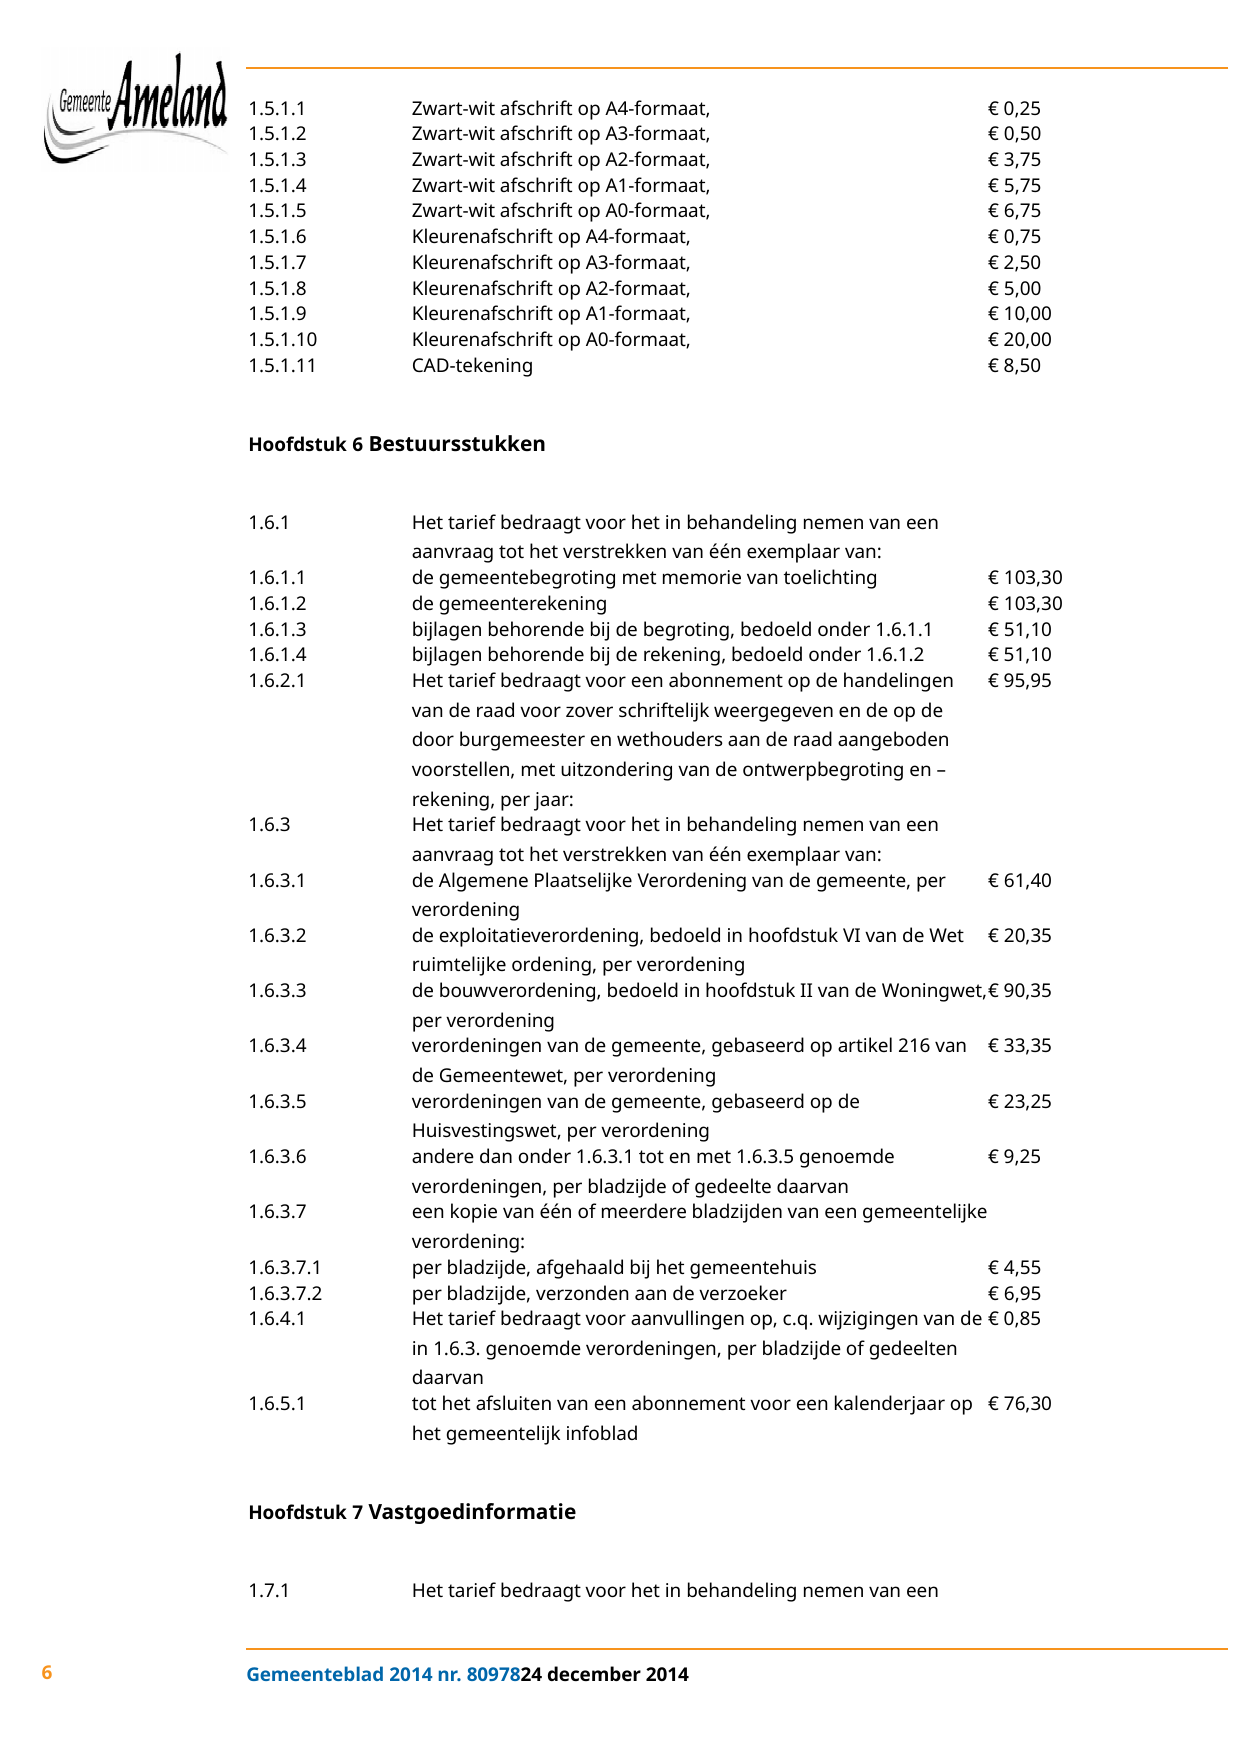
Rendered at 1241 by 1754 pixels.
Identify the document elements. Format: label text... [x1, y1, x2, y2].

table_cell € 3,75 [988, 146, 1152, 172]
table_cell Het tarief bedraagt voor het in behandeling nemen van een aanvraag tot het verstrekken van één exemplaar van: [412, 509, 988, 564]
table_cell 1.6.3.1 [248, 867, 412, 922]
table_cell verordeningen van de gemeente, gebaseerd op artikel 216 van de Gemeentewet, per verordening [412, 1033, 988, 1088]
table_cell Kleurenafschrift op A3-formaat, [412, 249, 988, 275]
table_cell Kleurenafschrift op A1-formaat, [412, 301, 988, 326]
table_cell € 0,85 [988, 1305, 1152, 1390]
table_cell de gemeenterekening [412, 590, 988, 616]
table_cell [988, 1199, 1152, 1254]
table_cell 1.5.1.7 [248, 249, 412, 275]
table_cell 1.5.1.5 [248, 198, 412, 223]
table_cell de exploitatieverordening, bedoeld in hoofdstuk VI van de Wet ruimtelijke ordening, per verordening [412, 922, 988, 977]
table_cell 1.5.1.3 [248, 146, 412, 172]
table_cell bijlagen behorende bij de begroting, bedoeld onder 1.6.1.1 [412, 616, 988, 642]
table_cell Kleurenafschrift op A0-formaat, [412, 326, 988, 352]
table_cell per bladzijde, afgehaald bij het gemeentehuis [412, 1254, 988, 1280]
table_cell de bouwverordening, bedoeld in hoofdstuk II van de Woningwet, per verordening [412, 978, 988, 1033]
table_cell [988, 509, 1152, 564]
text Hoofdstuk 7 Vastgoedinformatie [248, 1497, 1152, 1526]
table_cell 1.6.3.7.2 [248, 1280, 412, 1305]
table_cell € 5,75 [988, 172, 1152, 198]
table_cell 1.5.1.1 [248, 95, 412, 121]
table_cell 1.7.1 [248, 1577, 412, 1603]
table_header [988, 1551, 1152, 1577]
table_cell Het tarief bedraagt voor het in behandeling nemen van een [412, 1577, 988, 1603]
table_cell 1.6.2.1 [248, 668, 412, 811]
table_cell 1.6.3.2 [248, 922, 412, 977]
table_cell € 4,55 [988, 1254, 1152, 1280]
table_cell per bladzijde, verzonden aan de verzoeker [412, 1280, 988, 1305]
table_cell € 5,00 [988, 275, 1152, 301]
table_cell € 20,00 [988, 326, 1152, 352]
table_header [988, 484, 1152, 509]
table_cell € 51,10 [988, 616, 1152, 642]
table_header [412, 1551, 988, 1577]
table_cell verordeningen van de gemeente, gebaseerd op de Huisvestingswet, per verordening [412, 1088, 988, 1143]
text Hoofdstuk 6 Bestuursstukken [248, 429, 1152, 458]
table_cell € 10,00 [988, 301, 1152, 326]
table_cell € 61,40 [988, 867, 1152, 922]
table_cell € 20,35 [988, 922, 1152, 977]
table_cell 1.6.1 [248, 509, 412, 564]
table_cell 1.6.3.5 [248, 1088, 412, 1143]
table_cell € 8,50 [988, 352, 1152, 378]
table_cell een kopie van één of meerdere bladzijden van een gemeentelijke verordening: [412, 1199, 988, 1254]
table_cell Kleurenafschrift op A4-formaat, [412, 224, 988, 249]
table_cell de Algemene Plaatselijke Verordening van de gemeente, per verordening [412, 867, 988, 922]
table_cell € 76,30 [988, 1390, 1152, 1446]
table_cell 1.6.3.6 [248, 1143, 412, 1199]
table_cell 1.6.4.1 [248, 1305, 412, 1390]
table_cell 1.6.1.4 [248, 642, 412, 667]
table_cell Zwart-wit afschrift op A0-formaat, [412, 198, 988, 223]
table_cell € 6,95 [988, 1280, 1152, 1305]
table_cell € 103,30 [988, 565, 1152, 590]
table_cell 1.6.3.4 [248, 1033, 412, 1088]
table_cell [988, 1577, 1152, 1603]
table_cell Zwart-wit afschrift op A3-formaat, [412, 121, 988, 146]
table_cell 1.5.1.11 [248, 352, 412, 378]
table_cell € 33,35 [988, 1033, 1152, 1088]
table_cell 1.5.1.9 [248, 301, 412, 326]
picture [41, 47, 231, 172]
table_cell 1.6.1.3 [248, 616, 412, 642]
table_cell € 0,75 [988, 224, 1152, 249]
table_cell € 51,10 [988, 642, 1152, 667]
table_cell 1.5.1.2 [248, 121, 412, 146]
table_cell 1.6.3.7 [248, 1199, 412, 1254]
table_cell Zwart-wit afschrift op A1-formaat, [412, 172, 988, 198]
table_cell € 103,30 [988, 590, 1152, 616]
table_cell tot het afsluiten van een abonnement voor een kalenderjaar op het gemeentelijk infoblad [412, 1390, 988, 1446]
table_cell 1.6.5.1 [248, 1390, 412, 1446]
table_cell CAD-tekening [412, 352, 988, 378]
table_cell bijlagen behorende bij de rekening, bedoeld onder 1.6.1.2 [412, 642, 988, 667]
table_header [412, 484, 988, 509]
table_cell Het tarief bedraagt voor aanvullingen op, c.q. wijzigingen van de in 1.6.3. genoemde verordeningen, per bladzijde of gedeelten daarvan [412, 1305, 988, 1390]
table_cell € 9,25 [988, 1143, 1152, 1199]
table_cell 1.6.3.3 [248, 978, 412, 1033]
table_cell € 95,95 [988, 668, 1152, 811]
table_cell 1.5.1.6 [248, 224, 412, 249]
table_cell [988, 811, 1152, 867]
table_cell 1.5.1.4 [248, 172, 412, 198]
table_cell de gemeentebegroting met memorie van toelichting [412, 565, 988, 590]
table_cell Kleurenafschrift op A2-formaat, [412, 275, 988, 301]
table_cell Het tarief bedraagt voor het in behandeling nemen van een aanvraag tot het verstrekken van één exemplaar van: [412, 811, 988, 867]
table_cell Zwart-wit afschrift op A4-formaat, [412, 95, 988, 121]
table_cell € 0,50 [988, 121, 1152, 146]
table_cell Zwart-wit afschrift op A2-formaat, [412, 146, 988, 172]
table_cell 1.6.1.2 [248, 590, 412, 616]
table_cell 1.6.3.7.1 [248, 1254, 412, 1280]
table_cell € 90,35 [988, 978, 1152, 1033]
table_cell € 6,75 [988, 198, 1152, 223]
table_header [248, 484, 412, 509]
table_cell € 2,50 [988, 249, 1152, 275]
table_cell € 23,25 [988, 1088, 1152, 1143]
table_cell € 0,25 [988, 95, 1152, 121]
table_cell Het tarief bedraagt voor een abonnement op de handelingen van de raad voor zover schriftelijk weergegeven en de op de door burgemeester en wethouders aan de raad aangeboden voorstellen, met uitzondering van de ontwerpbegroting en –rekening, per jaar: [412, 668, 988, 811]
table_cell 1.5.1.8 [248, 275, 412, 301]
table_header [248, 1551, 412, 1577]
table_cell 1.6.1.1 [248, 565, 412, 590]
table_cell andere dan onder 1.6.3.1 tot en met 1.6.3.5 genoemde verordeningen, per bladzijde of gedeelte daarvan [412, 1143, 988, 1199]
table_cell 1.6.3 [248, 811, 412, 867]
table_cell 1.5.1.10 [248, 326, 412, 352]
